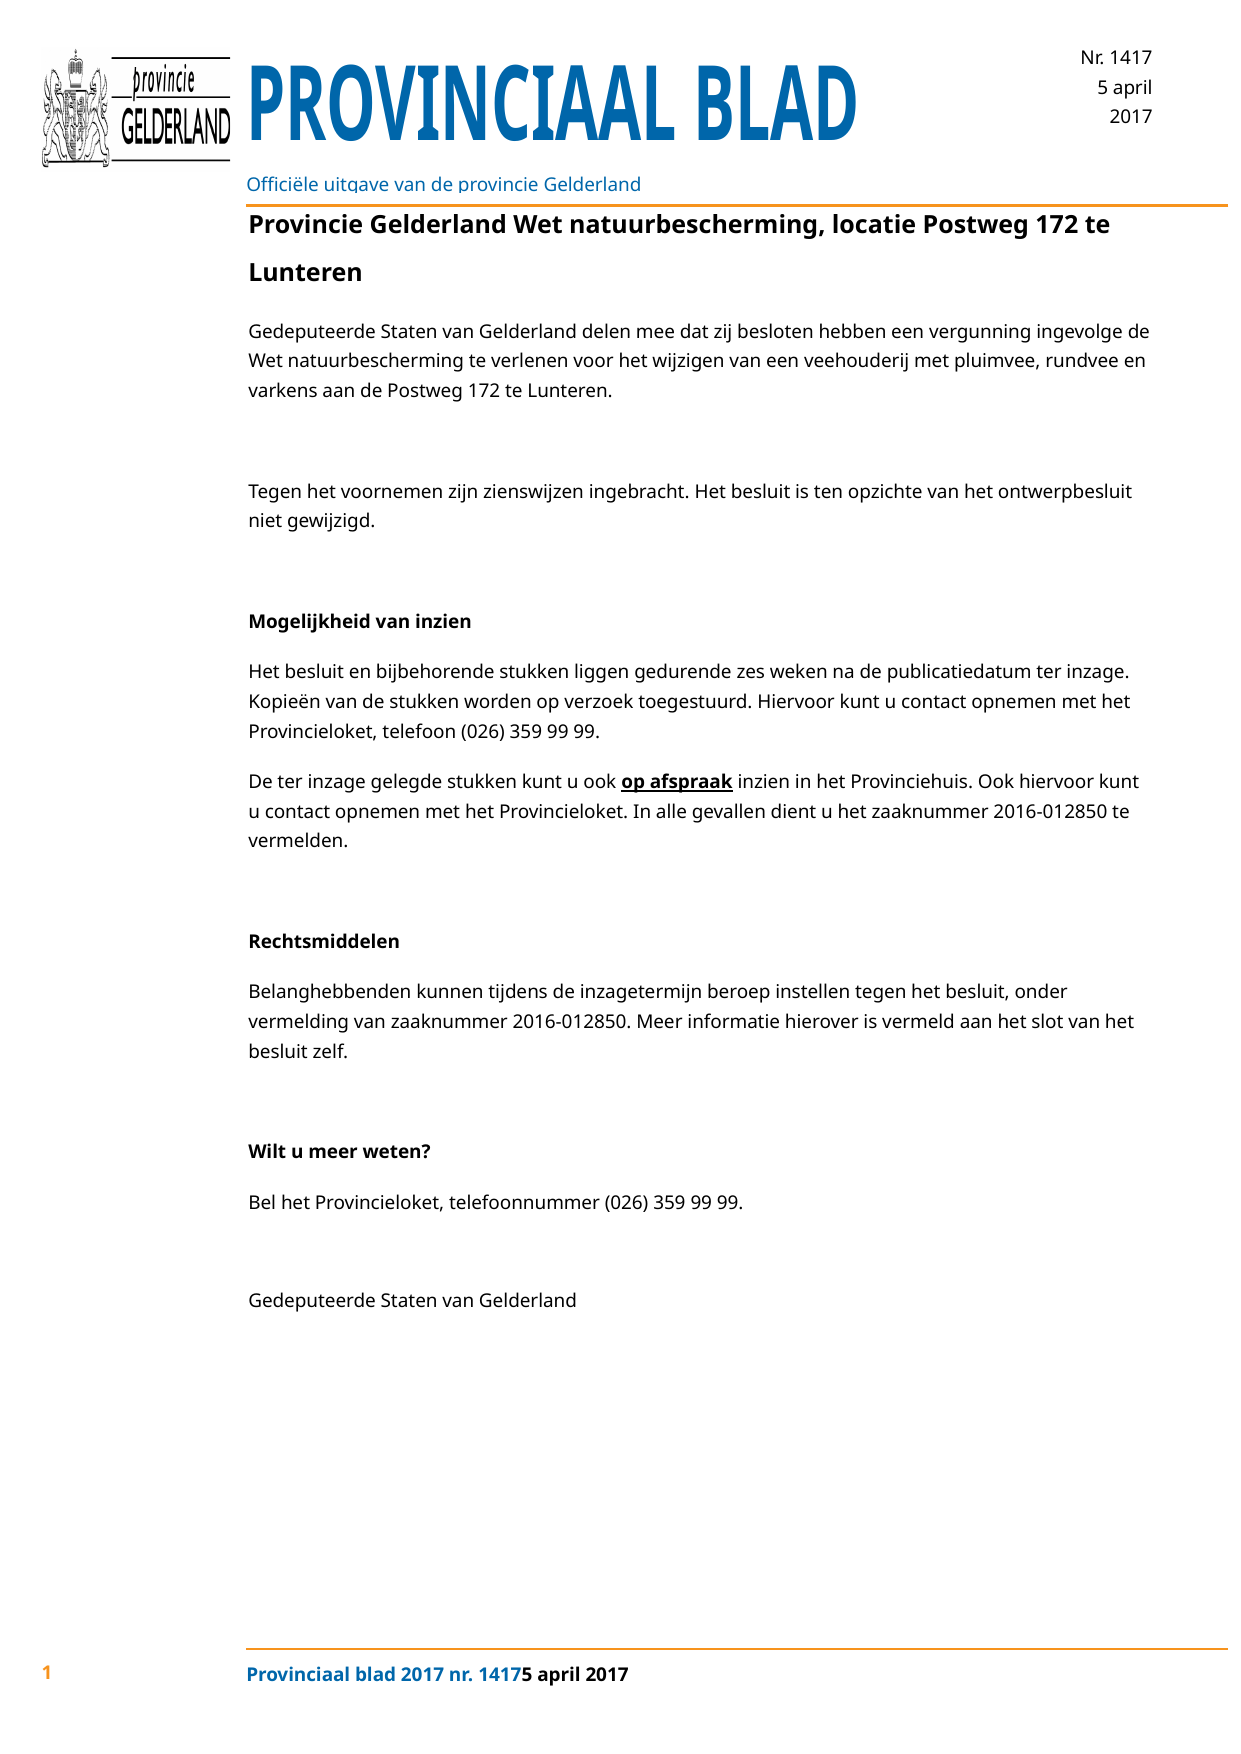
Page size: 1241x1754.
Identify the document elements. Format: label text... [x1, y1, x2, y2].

text Het besluit en bijbehorende stukken liggen gedurende zes weken na de publicatiedatum ter inzage. Kopieën van de stukken worden op verzoek toegestuurd. Hiervoor kunt u contact opnemen met het Provincieloket, telefoon (026) 359 99 99. [248, 659, 1152, 744]
picture [41, 47, 231, 172]
text Tegen het voornemen zijn zienswijzen ingebracht. Het besluit is ten opzichte van het ontwerpbesluit niet gewijzigd. [248, 478, 1152, 533]
text Mogelijkheid van inzien [248, 608, 1152, 634]
text De ter inzage gelegde stukken kunt u ook op afspraak inzien in het Provinciehuis. Ook hiervoor kunt u contact opnemen met het Provincieloket. In alle gevallen dient u het zaaknummer 2016-012850 te vermelden. [248, 768, 1152, 853]
text Wilt u meer weten? [248, 1139, 1152, 1164]
text Belanghebbenden kunnen tijdens de inzagetermijn beroep instellen tegen het besluit, onder vermelding van zaaknummer 2016-012850. Meer informatie hierover is vermeld aan het slot van het besluit zelf. [248, 979, 1152, 1064]
text Gedeputeerde Staten van Gelderland delen mee dat zij besloten hebben een vergunning ingevolge de Wet natuurbescherming te verlenen voor het wijzigen van een veehouderij met pluimvee, rundvee en varkens aan de Postweg 172 te Lunteren. [248, 318, 1152, 403]
text Provincie Gelderland Wet natuurbescherming, locatie Postweg 172 te Lunteren [248, 207, 1152, 288]
text Gedeputeerde Staten van Gelderland [248, 1287, 1152, 1313]
text Bel het Provincieloket, telefoonnummer (026) 359 99 99. [248, 1189, 1152, 1215]
text Rechtsmiddelen [248, 928, 1152, 954]
